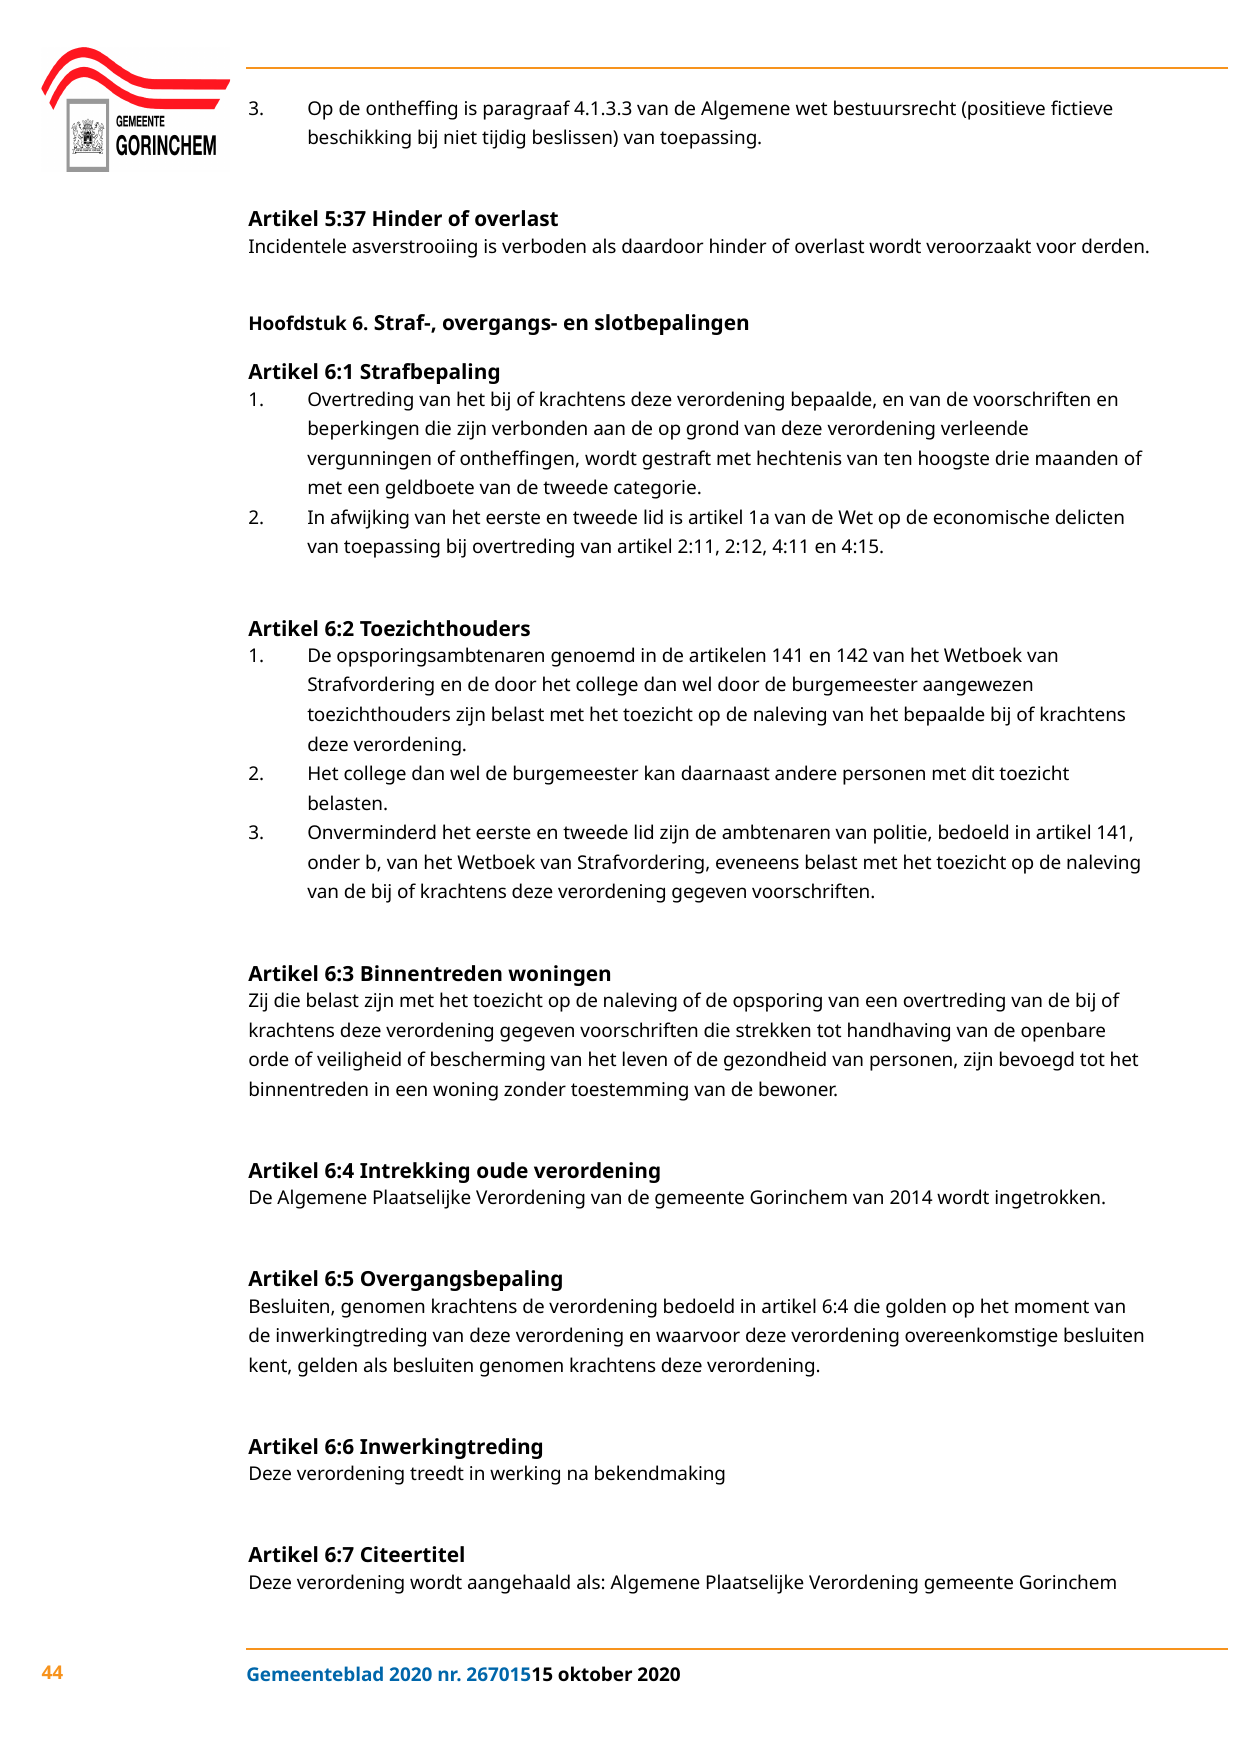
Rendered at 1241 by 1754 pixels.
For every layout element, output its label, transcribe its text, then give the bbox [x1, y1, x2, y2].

text Zij die belast zijn met het toezicht op de naleving of de opsporing van een overtreding van de bij of krachtens deze verordening gegeven voorschriften die strekken tot handhaving van de openbare orde of veiligheid of bescherming van het leven of de gezondheid van personen, zijn bevoegd tot het binnentreden in een woning zonder toestemming van de bewoner. [248, 987, 1152, 1102]
text Deze verordening wordt aangehaald als: Algemene Plaatselijke Verordening gemeente Gorinchem [248, 1569, 1152, 1594]
text Hoofdstuk 6. Straf-, overgangs- en slotbepalingen [248, 308, 1152, 336]
text Artikel 6:6 Inwerkingtreding [248, 1432, 1152, 1460]
list In afwijking van het eerste en tweede lid is artikel 1a van de Wet op de economische delicten van toepassing bij overtreding van artikel 2:11, 2:12, 4:11 en 4:15. [248, 504, 1152, 559]
text Deze verordening treedt in werking na bekendmaking [248, 1460, 1152, 1486]
text Artikel 6:4 Intrekking oude verordening [248, 1156, 1152, 1184]
list Overtreding van het bij of krachtens deze verordening bepaalde, en van de voorschriften en beperkingen die zijn verbonden aan de op grond van deze verordening verleende vergunningen of ontheffingen, wordt gestraft met hechtenis van ten hoogste drie maanden of met een geldboete van de tweede categorie. [248, 386, 1152, 500]
text Artikel 6:7 Citeertitel [248, 1540, 1152, 1569]
list Op de ontheffing is paragraaf 4.1.3.3 van de Algemene wet bestuursrecht (positieve fictieve beschikking bij niet tijdig beslissen) van toepassing. [248, 95, 1152, 150]
list De opsporingsambtenaren genoemd in de artikelen 141 en 142 van het Wetboek van Strafvordering en de door het college dan wel door de burgemeester aangewezen toezichthouders zijn belast met het toezicht op de naleving van het bepaalde bij of krachtens deze verordening. [248, 642, 1152, 757]
picture [41, 47, 231, 172]
list Onverminderd het eerste en tweede lid zijn de ambtenaren van politie, bedoeld in artikel 141, onder b, van het Wetboek van Strafvordering, eveneens belast met het toezicht op de naleving van de bij of krachtens deze verordening gegeven voorschriften. [248, 819, 1152, 904]
text Besluiten, genomen krachtens de verordening bedoeld in artikel 6:4 die golden op het moment van de inwerkingtreding van deze verordening en waarvoor deze verordening overeenkomstige besluiten kent, gelden als besluiten genomen krachtens deze verordening. [248, 1293, 1152, 1378]
text De Algemene Plaatselijke Verordening van de gemeente Gorinchem van 2014 wordt ingetrokken. [248, 1184, 1152, 1210]
text Artikel 6:5 Overgangsbepaling [248, 1264, 1152, 1293]
text Artikel 5:37 Hinder of overlast [248, 204, 1152, 233]
text Incidentele asverstrooiing is verboden als daardoor hinder of overlast wordt veroorzaakt voor derden. [248, 233, 1152, 258]
list Het college dan wel de burgemeester kan daarnaast andere personen met dit toezicht belasten. [248, 760, 1152, 816]
text Artikel 6:1 Strafbepaling [248, 357, 1152, 386]
text Artikel 6:3 Binnentreden woningen [248, 959, 1152, 987]
text Artikel 6:2 Toezichthouders [248, 614, 1152, 642]
